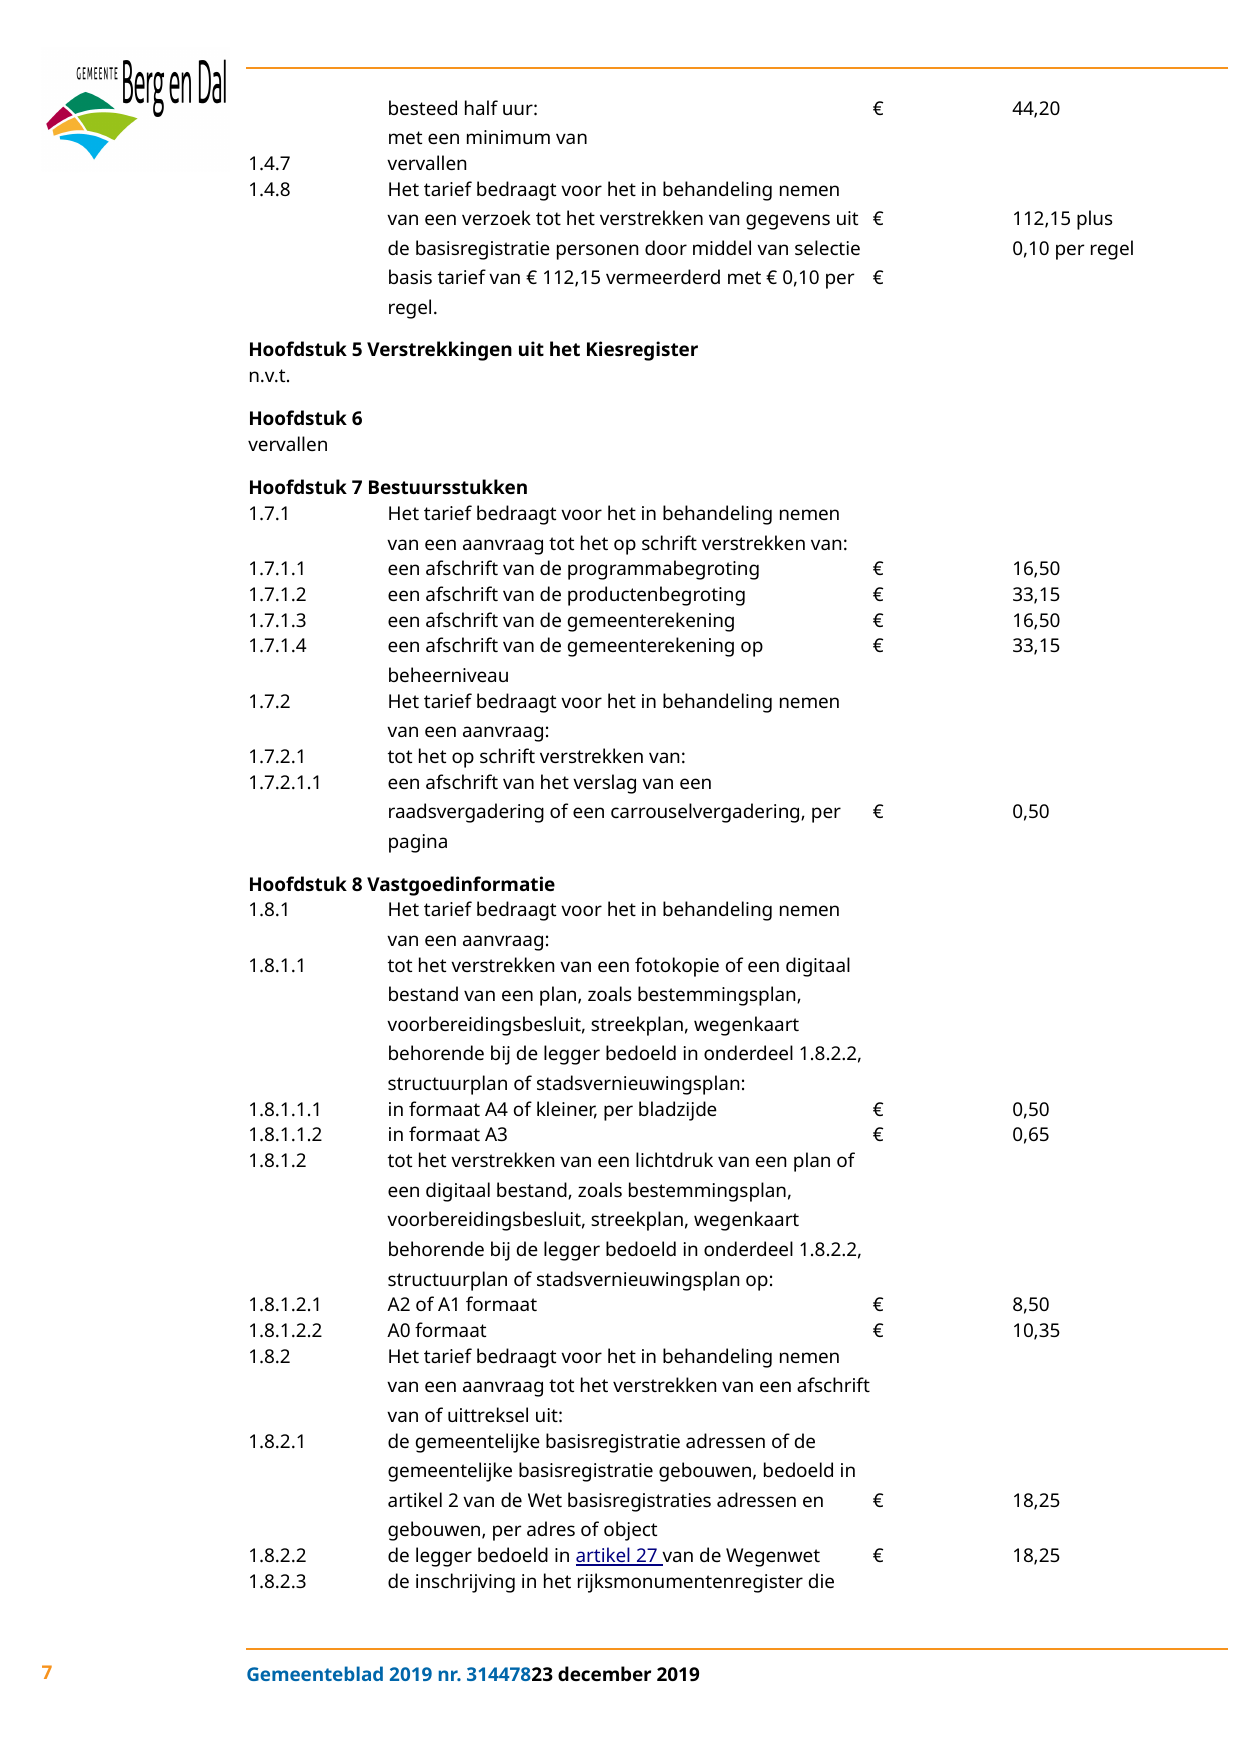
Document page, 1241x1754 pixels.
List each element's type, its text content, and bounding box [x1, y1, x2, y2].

table_header Het tarief bedraagt voor het in behandeling nemen van een aanvraag: [388, 897, 873, 952]
table_cell € [873, 1542, 1012, 1568]
table_cell 10,35 [1012, 1317, 1152, 1343]
table_cell € [873, 1291, 1012, 1317]
text Hoofdstuk 8 Vastgoedinformatie [248, 871, 1152, 896]
table_cell 1.8.2.2 [248, 1542, 387, 1568]
table_cell tot het verstrekken van een lichtdruk van een plan of een digitaal bestand, zoals bestemmingsplan, voorbereidingsbesluit, streekplan, wegenkaart behorende bij de legger bedoeld in onderdeel 1.8.2.2, structuurplan of stadsvernieuwingsplan op: [388, 1148, 873, 1291]
picture [41, 47, 231, 172]
table_cell 112,15 plus 0,10 per regel [1012, 176, 1152, 320]
table_cell de legger bedoeld in artikel 27 van de Wegenwet [388, 1542, 873, 1568]
table_cell 18,25 [1012, 1428, 1152, 1542]
table_cell [873, 1568, 1012, 1594]
table_cell [873, 1343, 1012, 1428]
table_cell een afschrift van de gemeenterekening op beheerniveau [388, 633, 873, 688]
table_cell in formaat A3 [388, 1122, 873, 1147]
table_header [1012, 897, 1152, 952]
table_cell 44,20 [1012, 95, 1152, 150]
table_cell [873, 952, 1012, 1096]
table_cell 1.4.7 [248, 150, 387, 176]
text Hoofdstuk 6 [248, 406, 1152, 431]
text vervallen [248, 431, 1152, 457]
table_cell 1.8.1.2.2 [248, 1317, 387, 1343]
table_cell A0 formaat [388, 1317, 873, 1343]
table_cell € [873, 1428, 1012, 1542]
table_cell 1.8.2.1 [248, 1428, 387, 1542]
table_cell tot het verstrekken van een fotokopie of een digitaal bestand van een plan, zoals bestemmingsplan, voorbereidingsbesluit, streekplan, wegenkaart behorende bij de legger bedoeld in onderdeel 1.8.2.2, structuurplan of stadsvernieuwingsplan: [388, 952, 873, 1096]
table_cell 1.8.1.1 [248, 952, 387, 1096]
table_cell 1.8.1.2 [248, 1148, 387, 1291]
table_cell de gemeentelijke basisregistratie adressen of de gemeentelijke basisregistratie gebouwen, bedoeld in artikel 2 van de Wet basisregistraties adressen en gebouwen, per adres of object [388, 1428, 873, 1542]
table_cell 8,50 [1012, 1291, 1152, 1317]
table_cell [1012, 743, 1152, 769]
table_cell [1012, 1568, 1152, 1594]
table_header Het tarief bedraagt voor het in behandeling nemen van een aanvraag tot het op schrift verstrekken van: [388, 500, 873, 556]
table_cell 16,50 [1012, 607, 1152, 633]
table_cell € [873, 95, 1012, 150]
table_header [1012, 500, 1152, 556]
table_cell een afschrift van de gemeenterekening [388, 607, 873, 633]
table_cell € [873, 556, 1012, 581]
table_cell Het tarief bedraagt voor het in behandeling nemen van een aanvraag tot het verstrekken van een afschrift van of uittreksel uit: [388, 1343, 873, 1428]
table_cell een afschrift van het verslag van een raadsvergadering of een carrouselvergadering, per pagina [388, 769, 873, 854]
table_cell besteed half uur: met een minimum van [388, 95, 873, 150]
table_cell de inschrijving in het rijksmonumentenregister die [388, 1568, 873, 1594]
table_cell A2 of A1 formaat [388, 1291, 873, 1317]
table_cell [1012, 688, 1152, 743]
table_cell € [873, 581, 1012, 607]
table_cell € [873, 1317, 1012, 1343]
table_header [873, 897, 1012, 952]
table_cell 0,50 [1012, 769, 1152, 854]
table_cell [873, 743, 1012, 769]
text Hoofdstuk 5 Verstrekkingen uit het Kiesregister [248, 337, 1152, 362]
table_cell vervallen [388, 150, 873, 176]
table_cell [248, 95, 387, 150]
table_cell 33,15 [1012, 581, 1152, 607]
table_cell 0,65 [1012, 1122, 1152, 1147]
table_cell Het tarief bedraagt voor het in behandeling nemen van een verzoek tot het verstrekken van gegevens uit de basisregistratie personen door middel van selectie basis tarief van € 112,15 vermeerderd met € 0,10 per regel. [388, 176, 873, 320]
table_cell 33,15 [1012, 633, 1152, 688]
table_header 1.7.1 [248, 500, 387, 556]
table_cell 1.8.2 [248, 1343, 387, 1428]
table_cell 0,50 [1012, 1096, 1152, 1122]
text n.v.t. [248, 362, 1152, 388]
table_cell 1.7.1.1 [248, 556, 387, 581]
table_cell [1012, 150, 1152, 176]
table_cell 18,25 [1012, 1542, 1152, 1568]
table_cell 1.7.2 [248, 688, 387, 743]
table_cell € [873, 769, 1012, 854]
table_cell [1012, 1343, 1152, 1428]
table_cell een afschrift van de productenbegroting [388, 581, 873, 607]
table_cell tot het op schrift verstrekken van: [388, 743, 873, 769]
table_cell in formaat A4 of kleiner, per bladzijde [388, 1096, 873, 1122]
table_cell 1.8.1.2.1 [248, 1291, 387, 1317]
table_cell € [873, 1122, 1012, 1147]
table_cell 1.4.8 [248, 176, 387, 320]
table_cell [1012, 952, 1152, 1096]
table_cell € [873, 1096, 1012, 1122]
table_cell € [873, 633, 1012, 688]
table_cell 1.8.2.3 [248, 1568, 387, 1594]
table_cell 1.7.2.1 [248, 743, 387, 769]
table_cell 1.7.1.4 [248, 633, 387, 688]
table_header [873, 500, 1012, 556]
table_cell 1.7.1.2 [248, 581, 387, 607]
table_cell [873, 688, 1012, 743]
table_cell 1.7.2.1.1 [248, 769, 387, 854]
text Hoofdstuk 7 Bestuursstukken [248, 474, 1152, 500]
table_cell € [873, 607, 1012, 633]
table_header 1.8.1 [248, 897, 387, 952]
table_cell een afschrift van de programmabegroting [388, 556, 873, 581]
table_cell [1012, 1148, 1152, 1291]
table_cell 1.7.1.3 [248, 607, 387, 633]
table_cell 16,50 [1012, 556, 1152, 581]
table_cell € € [873, 176, 1012, 320]
table_cell 1.8.1.1.2 [248, 1122, 387, 1147]
table_cell Het tarief bedraagt voor het in behandeling nemen van een aanvraag: [388, 688, 873, 743]
table_cell 1.8.1.1.1 [248, 1096, 387, 1122]
table_cell [873, 150, 1012, 176]
table_cell [873, 1148, 1012, 1291]
